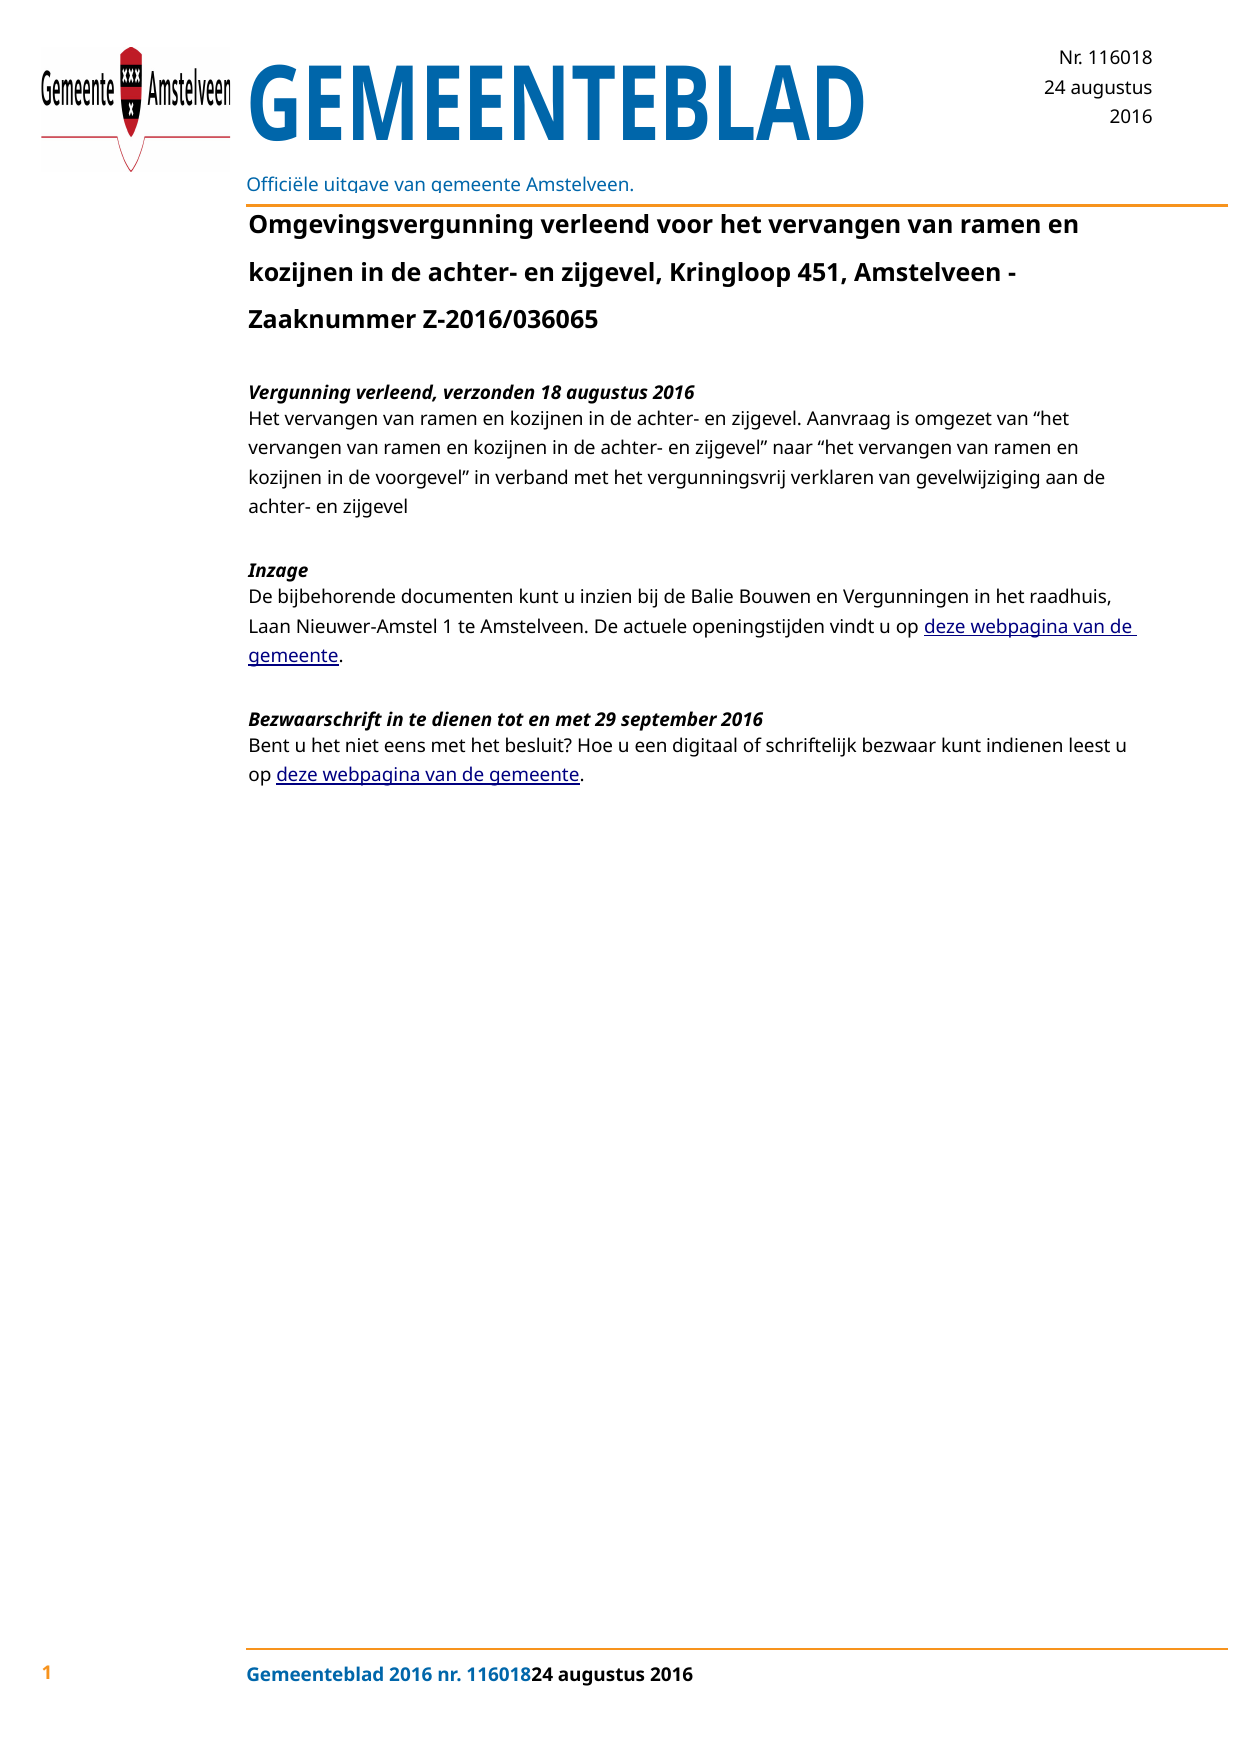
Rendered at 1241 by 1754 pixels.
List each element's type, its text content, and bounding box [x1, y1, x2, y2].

text Bezwaarschrift in te dienen tot en met 29 september 2016 [248, 706, 1152, 732]
text Inzage [248, 557, 1152, 583]
text De bijbehorende documenten kunt u inzien bij de Balie Bouwen en Vergunningen in het raadhuis, Laan Nieuwer-Amstel 1 te Amstelveen. De actuele openingstijden vindt u op deze webpagina van de gemeente. [248, 583, 1152, 668]
text Omgevingsvergunning verleend voor het vervangen van ramen en kozijnen in de achter- en zijgevel, Kringloop 451, Amstelveen - Zaaknummer Z-2016/036065 [248, 207, 1152, 336]
picture [41, 47, 231, 172]
text Bent u het niet eens met het besluit? Hoe u een digitaal of schriftelijk bezwaar kunt indienen leest u op deze webpagina van de gemeente. [248, 732, 1152, 787]
text Vergunning verleend, verzonden 18 augustus 2016 [248, 379, 1152, 405]
text Het vervangen van ramen en kozijnen in de achter- en zijgevel. Aanvraag is omgezet van “het vervangen van ramen en kozijnen in de achter- en zijgevel” naar “het vervangen van ramen en kozijnen in de voorgevel” in verband met het vergunningsvrij verklaren van gevelwijziging aan de achter- en zijgevel [248, 405, 1152, 519]
